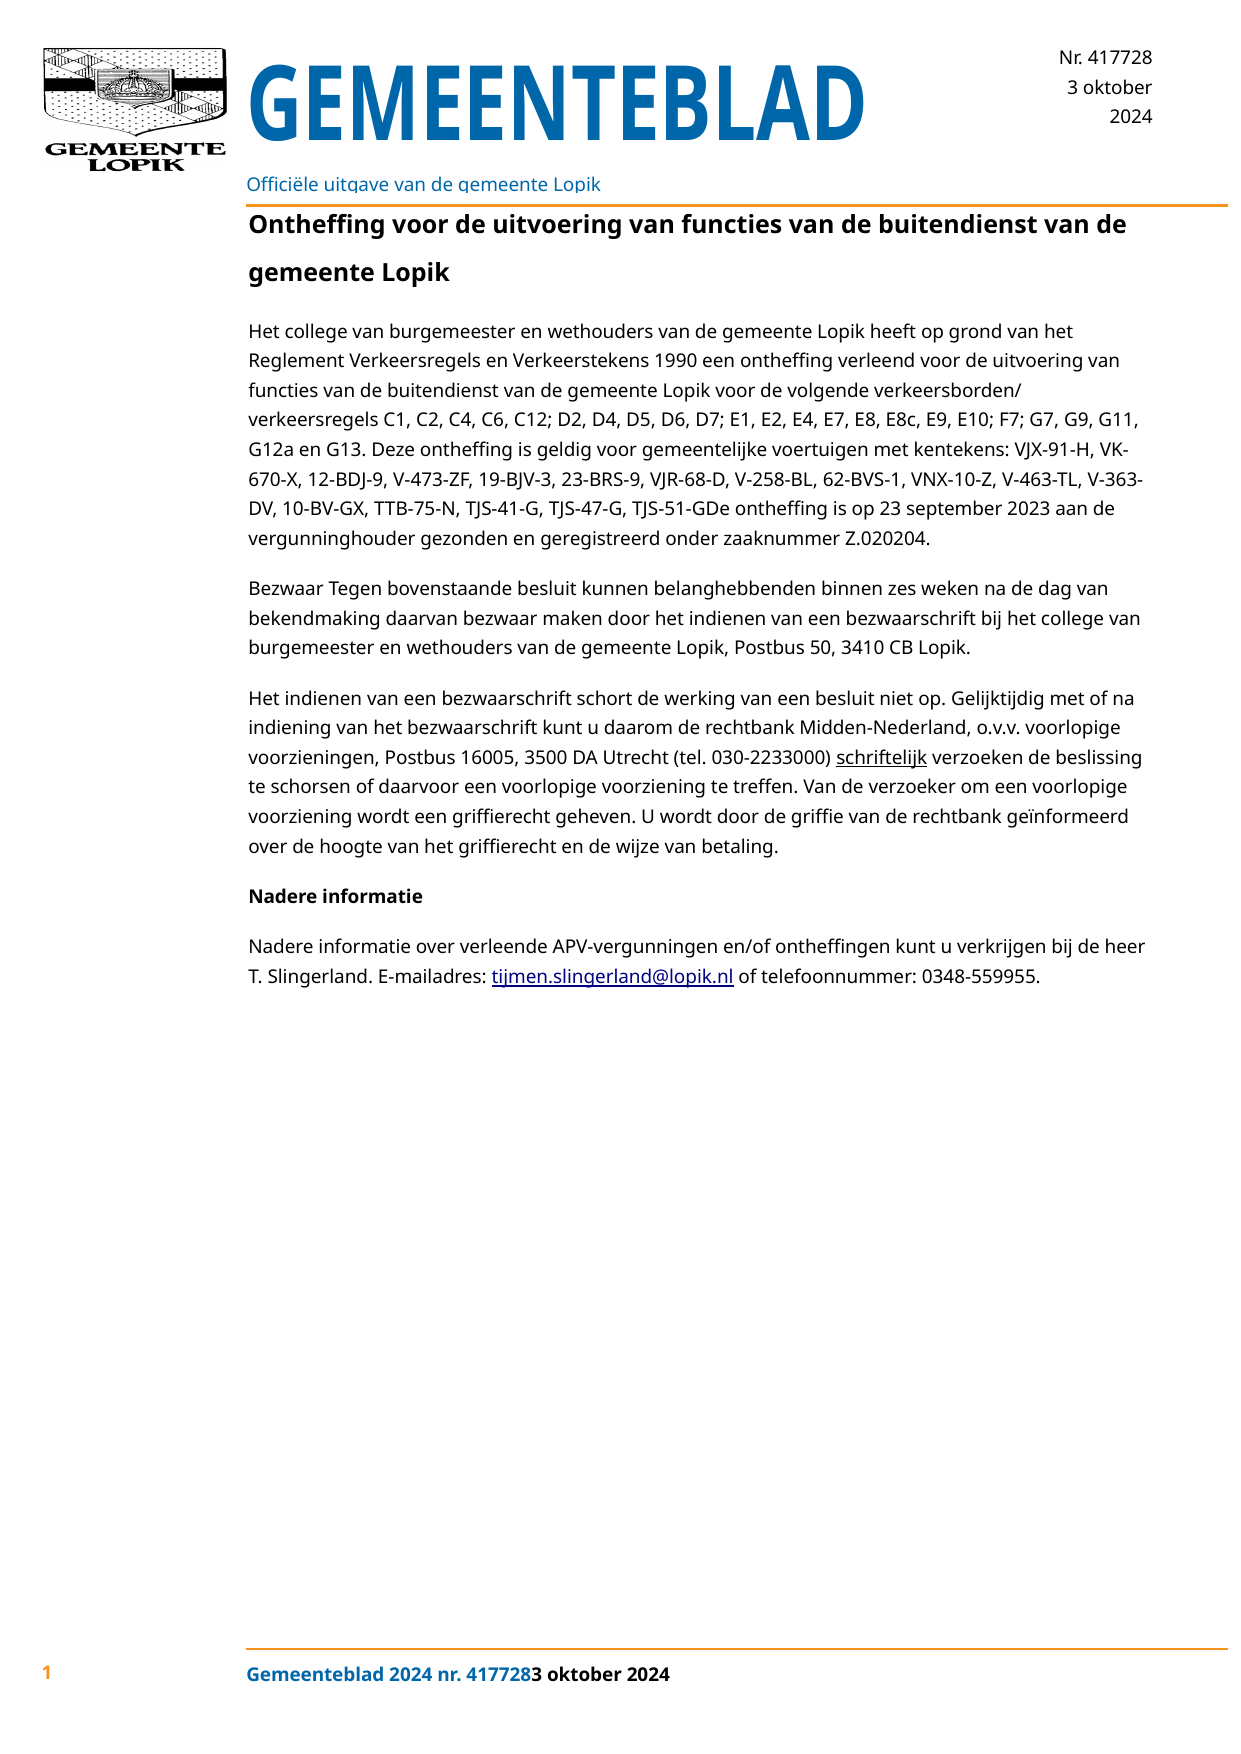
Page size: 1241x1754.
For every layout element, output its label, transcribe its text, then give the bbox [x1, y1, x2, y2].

text Ontheffing voor de uitvoering van functies van de buitendienst van de gemeente Lopik [248, 207, 1152, 288]
picture [41, 47, 231, 172]
text Het indienen van een bezwaarschrift schort de werking van een besluit niet op. Gelijktijdig met of na indiening van het bezwaarschrift kunt u daarom de rechtbank Midden-Nederland, o.v.v. voorlopige voorzieningen, Postbus 16005, 3500 DA Utrecht (tel. 030-2233000) schriftelijk verzoeken de beslissing te schorsen of daarvoor een voorlopige voorziening te treffen. Van de verzoeker om een voorlopige voorziening wordt een griffierecht geheven. U wordt door de griffie van de rechtbank geïnformeerd over de hoogte van het griffierecht en de wijze van betaling. [248, 685, 1152, 859]
text Het college van burgemeester en wethouders van de gemeente Lopik heeft op grond van het Reglement Verkeersregels en Verkeerstekens 1990 een ontheffing verleend voor de uitvoering van functies van de buitendienst van de gemeente Lopik voor de volgende verkeersborden/ verkeersregels C1, C2, C4, C6, C12; D2, D4, D5, D6, D7; E1, E2, E4, E7, E8, E8c, E9, E10; F7; G7, G9, G11, G12a en G13. Deze ontheffing is geldig voor gemeentelijke voertuigen met kentekens: VJX-91-H, VK-670-X, 12-BDJ-9, V-473-ZF, 19-BJV-3, 23-BRS-9, VJR-68-D, V-258-BL, 62-BVS-1, VNX-10-Z, V-463-TL, V-363-DV, 10-BV-GX, TTB-75-N, TJS-41-G, TJS-47-G, TJS-51-GDe ontheffing is op 23 september 2023 aan de vergunninghouder gezonden en geregistreerd onder zaaknummer Z.020204. [248, 318, 1152, 551]
text Nadere informatie over verleende APV-vergunningen en/of ontheffingen kunt u verkrijgen bij de heer T. Slingerland. E-mailadres: tijmen.slingerland@lopik.nl of telefoonnummer: 0348-559955. [248, 934, 1152, 989]
text Nadere informatie [248, 883, 1152, 909]
text Bezwaar Tegen bovenstaande besluit kunnen belanghebbenden binnen zes weken na de dag van bekendmaking daarvan bezwaar maken door het indienen van een bezwaarschrift bij het college van burgemeester en wethouders van de gemeente Lopik, Postbus 50, 3410 CB Lopik. [248, 575, 1152, 660]
